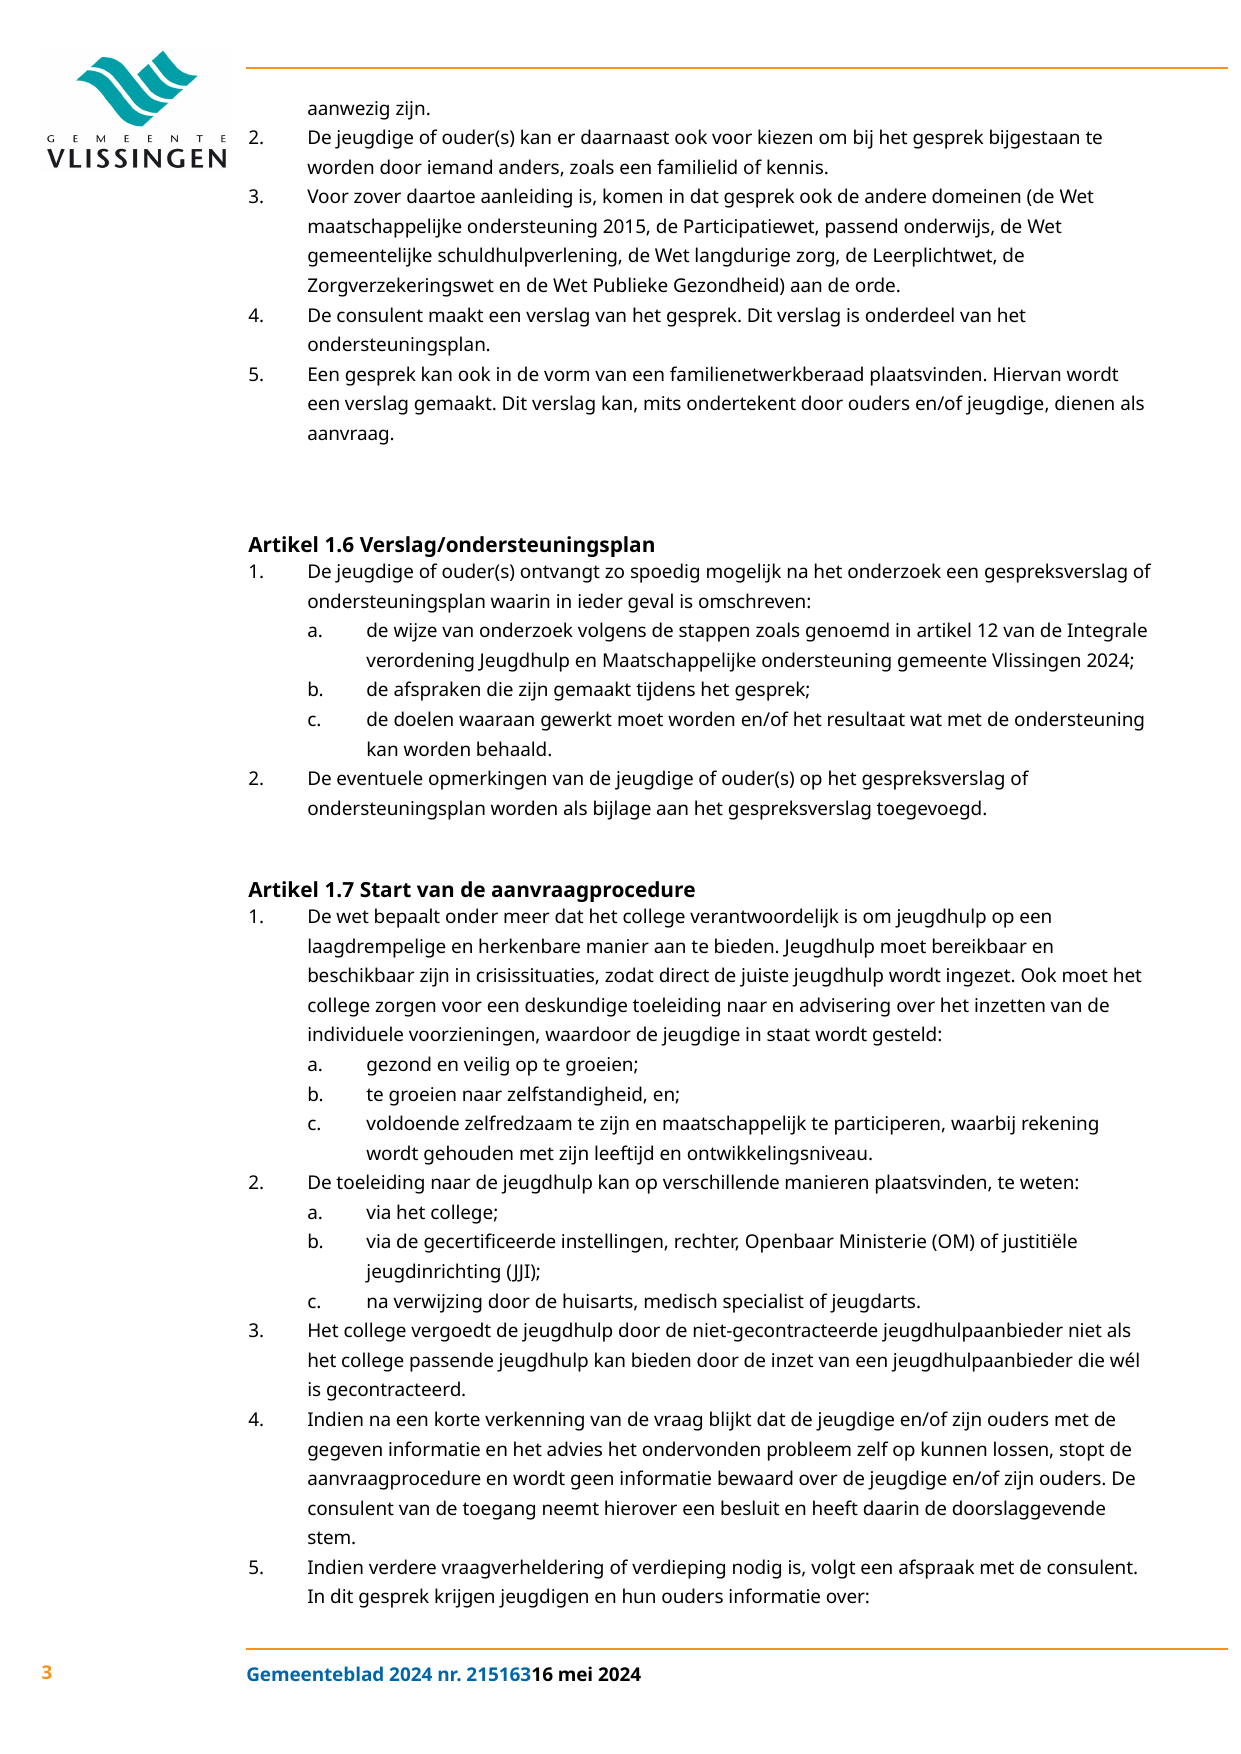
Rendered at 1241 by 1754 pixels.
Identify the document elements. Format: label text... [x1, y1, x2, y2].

list Een gesprek kan ook in de vorm van een familienetwerkberaad plaatsvinden. Hiervan wordt een verslag gemaakt. Dit verslag kan, mits ondertekent door ouders en/of jeugdige, dienen als aanvraag. [248, 361, 1152, 446]
list Indien verdere vraagverheldering of verdieping nodig is, volgt een afspraak met de consulent. In dit gesprek krijgen jeugdigen en hun ouders informatie over: [248, 1554, 1152, 1609]
list de afspraken die zijn gemaakt tijdens het gesprek; [307, 677, 1152, 702]
picture [41, 47, 231, 172]
list de doelen waaraan gewerkt moet worden en/of het resultaat wat met de ondersteuning kan worden behaald. [307, 706, 1152, 761]
list na verwijzing door de huisarts, medisch specialist of jeugdarts. [307, 1288, 1152, 1314]
list De eventuele opmerkingen van de jeugdige of ouder(s) op het gespreksverslag of ondersteuningsplan worden als bijlage aan het gespreksverslag toegevoegd. [248, 765, 1152, 821]
list Indien na een korte verkenning van de vraag blijkt dat de jeugdige en/of zijn ouders met de gegeven informatie en het advies het ondervonden probleem zelf op kunnen lossen, stopt de aanvraagprocedure en wordt geen informatie bewaard over de jeugdige en/of zijn ouders. De consulent van de toegang neemt hierover een besluit en heeft daarin de doorslaggevende stem. [248, 1406, 1152, 1550]
list via de gecertificeerde instellingen, rechter, Openbaar Ministerie (OM) of justitiële jeugdinrichting (JJI); [307, 1229, 1152, 1284]
list De wet bepaalt onder meer dat het college verantwoordelijk is om jeugdhulp op een laagdrempelige en herkenbare manier aan te bieden. Jeugdhulp moet bereikbaar en beschikbaar zijn in crisissituaties, zodat direct de juiste jeugdhulp wordt ingezet. Ook moet het college zorgen voor een deskundige toeleiding naar en advisering over het inzetten van de individuele voorzieningen, waardoor de jeugdige in staat wordt gesteld: [248, 903, 1152, 1047]
text Artikel 1.7 Start van de aanvraagprocedure [248, 875, 1152, 903]
list de wijze van onderzoek volgens de stappen zoals genoemd in artikel 12 van de Integrale verordening Jeugdhulp en Maatschappelijke ondersteuning gemeente Vlissingen 2024; [307, 617, 1152, 673]
list De jeugdige of ouder(s) ontvangt zo spoedig mogelijk na het onderzoek een gespreksverslag of ondersteuningsplan waarin in ieder geval is omschreven: [248, 558, 1152, 613]
list Het college vergoedt de jeugdhulp door de niet-gecontracteerde jeugdhulpaanbieder niet als het college passende jeugdhulp kan bieden door de inzet van een jeugdhulpaanbieder die wél is gecontracteerd. [248, 1317, 1152, 1402]
list voldoende zelfredzaam te zijn en maatschappelijk te participeren, waarbij rekening wordt gehouden met zijn leeftijd en ontwikkelingsniveau. [307, 1110, 1152, 1166]
list te groeien naar zelfstandigheid, en; [307, 1081, 1152, 1107]
text Artikel 1.6 Verslag/ondersteuningsplan [248, 530, 1152, 558]
list via het college; [307, 1199, 1152, 1225]
list aanwezig zijn. [248, 95, 1152, 121]
list De jeugdige of ouder(s) kan er daarnaast ook voor kiezen om bij het gesprek bijgestaan te worden door iemand anders, zoals een familielid of kennis. [248, 124, 1152, 180]
list De toeleiding naar de jeugdhulp kan op verschillende manieren plaatsvinden, te weten: [248, 1169, 1152, 1195]
list De consulent maakt een verslag van het gesprek. Dit verslag is onderdeel van het ondersteuningsplan. [248, 302, 1152, 357]
list gezond en veilig op te groeien; [307, 1051, 1152, 1077]
list Voor zover daartoe aanleiding is, komen in dat gesprek ook de andere domeinen (de Wet maatschappelijke ondersteuning 2015, de Participatiewet, passend onderwijs, de Wet gemeentelijke schuldhulpverlening, de Wet langdurige zorg, de Leerplichtwet, de Zorgverzekeringswet en de Wet Publieke Gezondheid) aan de orde. [248, 183, 1152, 298]
